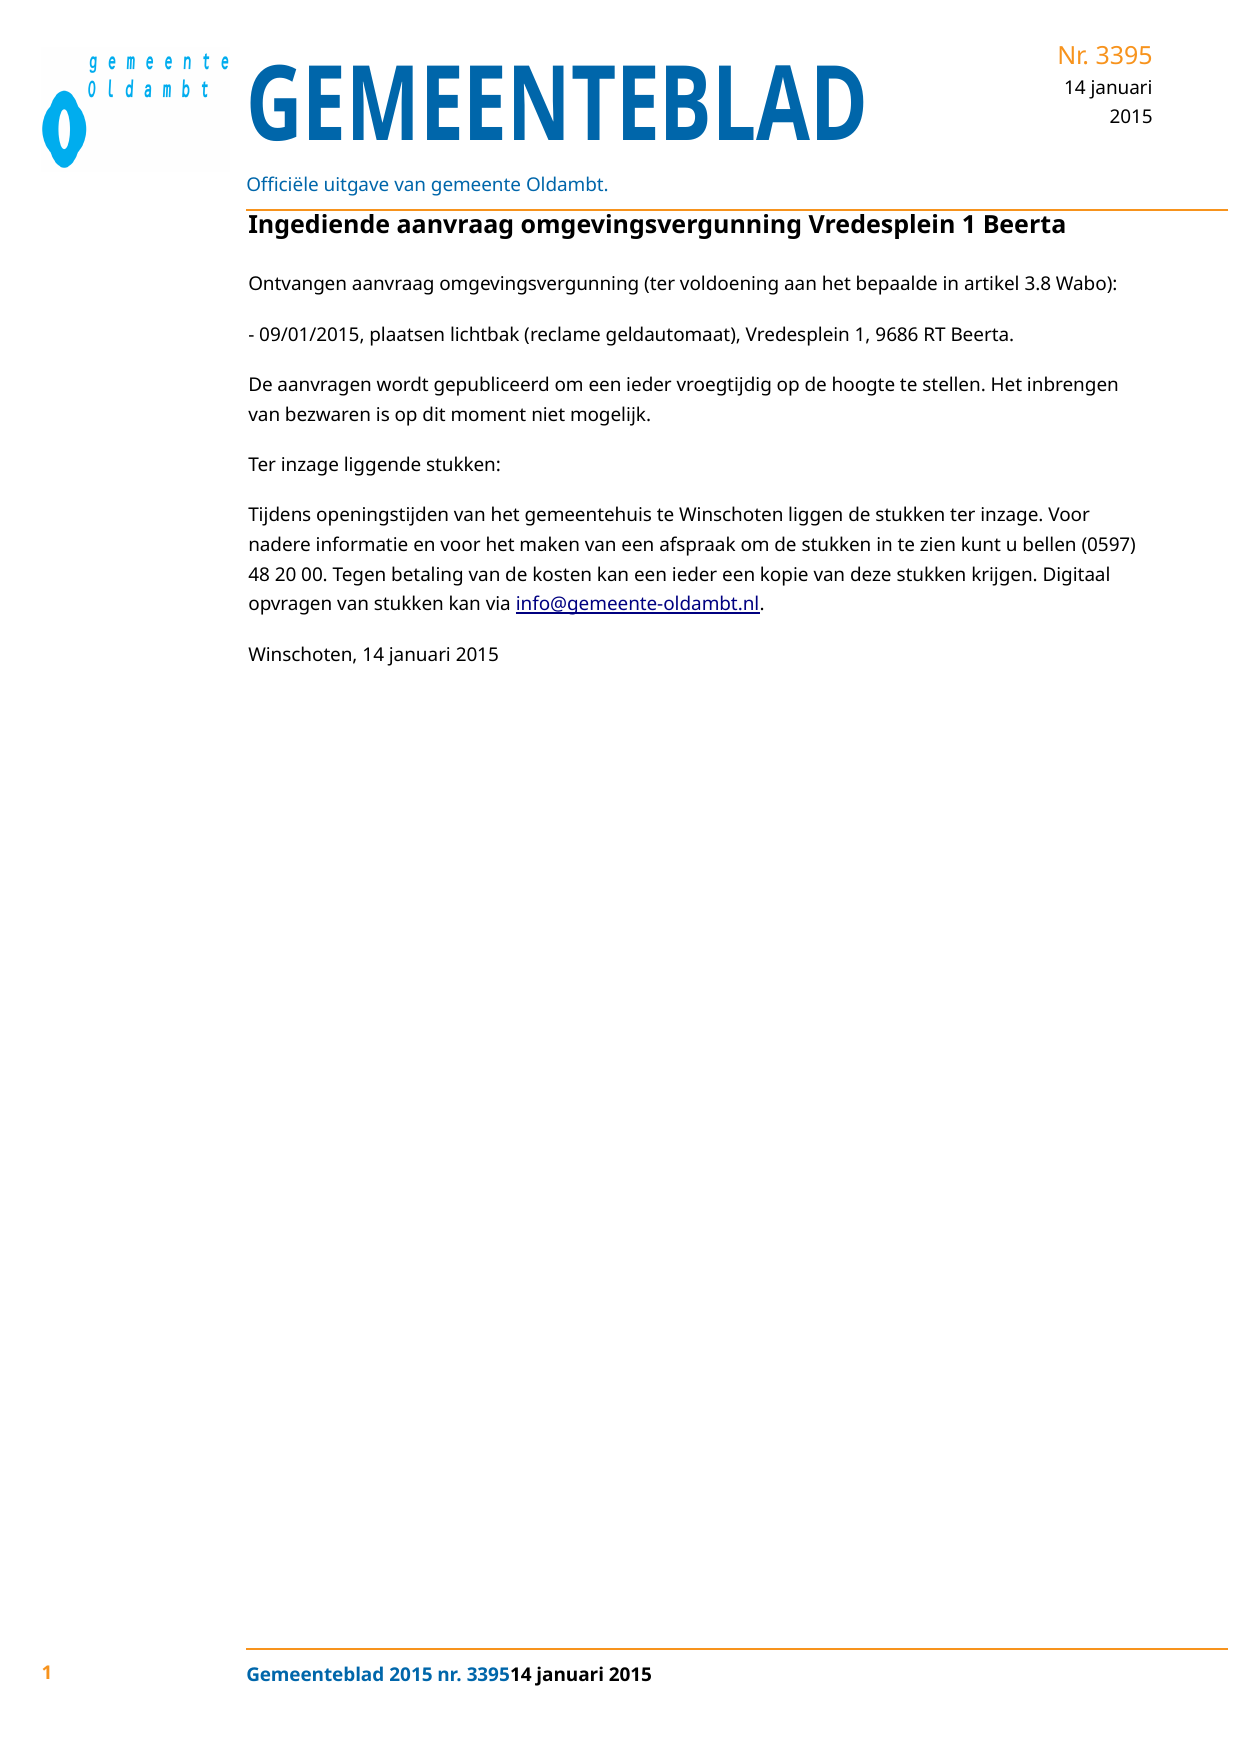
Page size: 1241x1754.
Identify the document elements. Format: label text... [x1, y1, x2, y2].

text Ter inzage liggende stukken: [248, 451, 1152, 477]
text Ingediende aanvraag omgevingsvergunning Vredesplein 1 Beerta [248, 211, 1152, 241]
text Ontvangen aanvraag omgevingsvergunning (ter voldoening aan het bepaalde in artikel 3.8 Wabo): [248, 270, 1152, 296]
text De aanvragen wordt gepubliceerd om een ieder vroegtijdig op de hoogte te stellen. Het inbrengen van bezwaren is op dit moment niet mogelijk. [248, 371, 1152, 426]
text Winschoten, 14 januari 2015 [248, 641, 1152, 666]
text Tijdens openingstijden van het gemeentehuis te Winschoten liggen de stukken ter inzage. Voor nadere informatie en voor het maken van een afspraak om de stukken in te zien kunt u bellen (0597) 48 20 00. Tegen betaling van de kosten kan een ieder een kopie van deze stukken krijgen. Digitaal opvragen van stukken kan via info@gemeente-oldambt.nl. [248, 502, 1152, 616]
picture [41, 47, 231, 172]
text - 09/01/2015, plaatsen lichtbak (reclame geldautomaat), Vredesplein 1, 9686 RT Beerta. [248, 321, 1152, 346]
